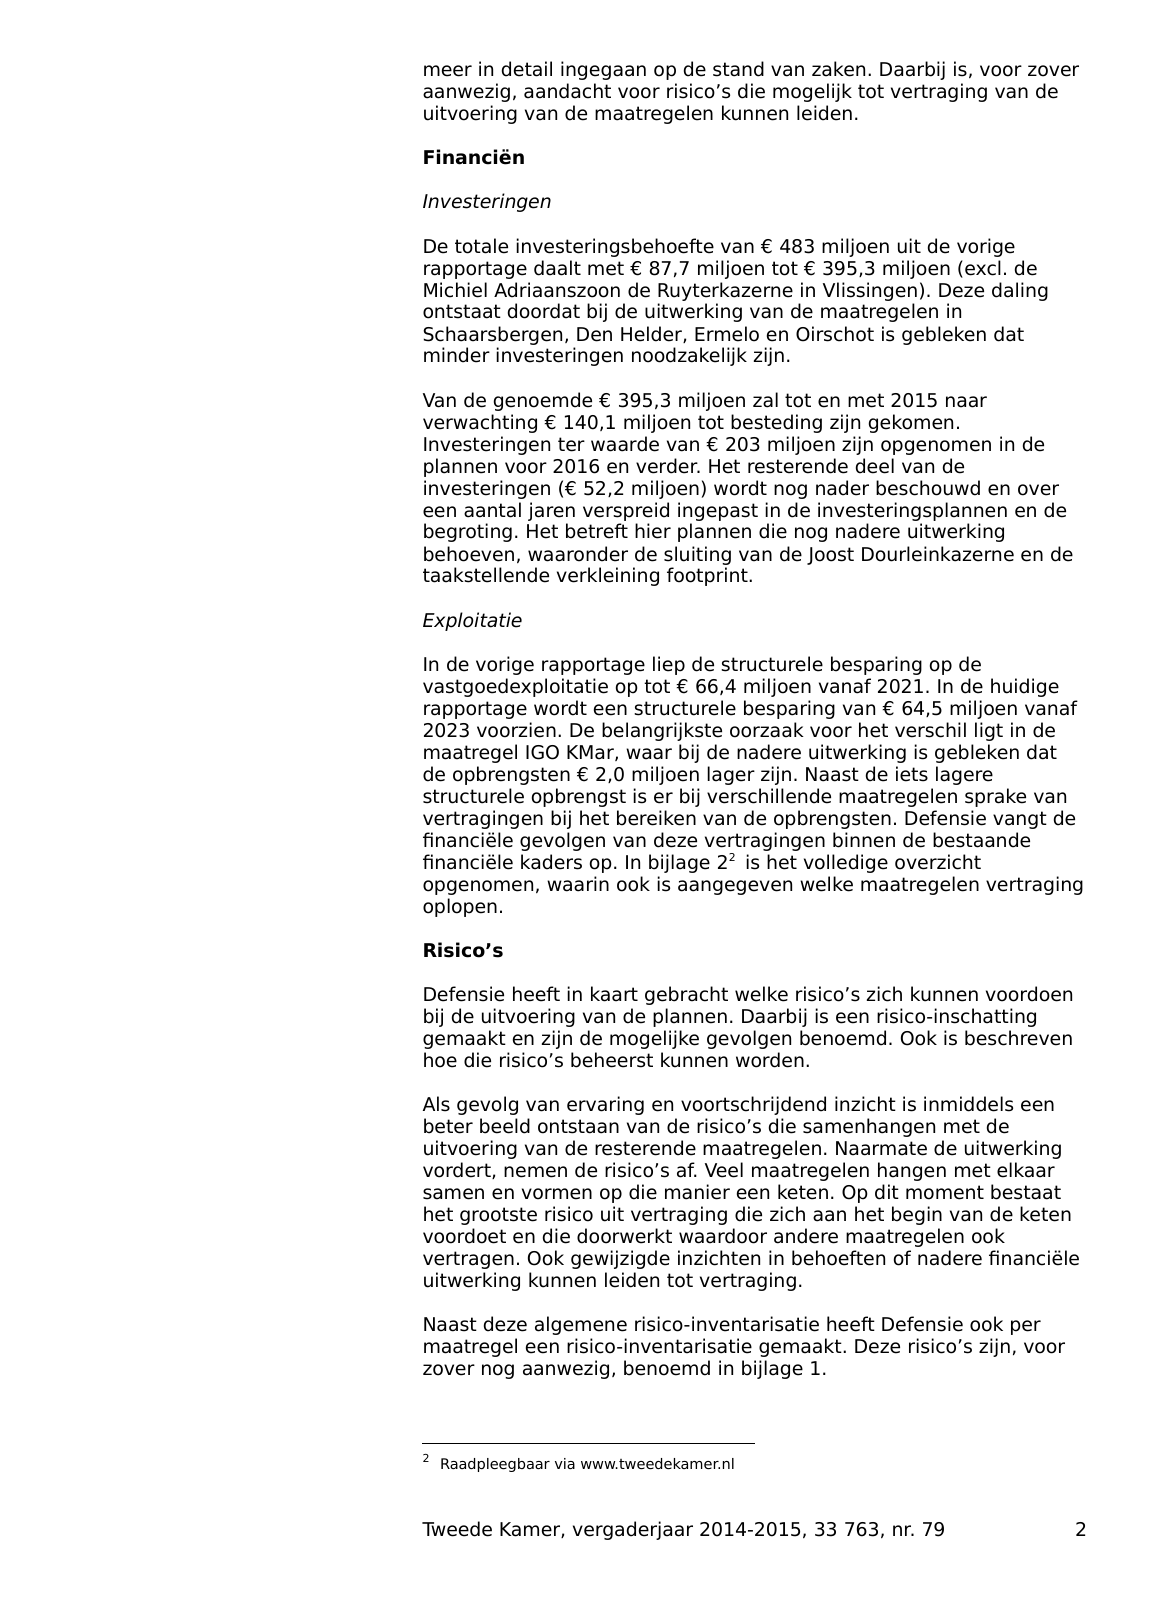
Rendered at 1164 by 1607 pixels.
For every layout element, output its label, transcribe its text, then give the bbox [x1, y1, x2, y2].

text Naast deze algemene risico-inventarisatie heeft Defensie ook per maatregel een risico-inventarisatie gemaakt. Deze risico’s zijn, voor zover nog aanwezig, benoemd in bijlage 1. [422, 1314, 1087, 1380]
subtitle Investeringen [422, 191, 1087, 213]
text Raadpleegbaar via www.tweedekamer.nl [422, 1452, 1087, 1474]
text meer in detail ingegaan op de stand van zaken. Daarbij is, voor zover aanwezig, aandacht voor risico’s die mogelijk tot vertraging van de uitvoering van de maatregelen kunnen leiden. [422, 59, 1087, 125]
text In de vorige rapportage liep de structurele besparing op de vastgoedexploitatie op tot € 66,4 miljoen vanaf 2021. In de huidige rapportage wordt een structurele besparing van € 64,5 miljoen vanaf 2023 voorzien. De belangrijkste oorzaak voor het verschil ligt in de maatregel IGO KMar, waar bij de nadere uitwerking is gebleken dat de opbrengsten € 2,0 miljoen lager zijn. Naast de iets lagere structurele opbrengst is er bij verschillende maatregelen sprake van vertragingen bij het bereiken van de opbrengsten. Defensie vangt de financiële gevolgen van deze vertragingen binnen de bestaande financiële kaders op. In bijlage 2 is het volledige overzicht opgenomen, waarin ook is aangegeven welke maatregelen vertraging oplopen. [422, 654, 1087, 917]
subtitle Risico’s [422, 940, 1087, 962]
text Van de genoemde € 395,3 miljoen zal tot en met 2015 naar verwachting € 140,1 miljoen tot besteding zijn gekomen. Investeringen ter waarde van € 203 miljoen zijn opgenomen in de plannen voor 2016 en verder. Het resterende deel van de investeringen (€ 52,2 miljoen) wordt nog nader beschouwd en over een aantal jaren verspreid ingepast in de investeringsplannen en de begroting. Het betreft hier plannen die nog nadere uitwerking behoeven, waaronder de sluiting van de Joost Dourleinkazerne en de taakstellende verkleining footprint. [422, 389, 1087, 587]
text Als gevolg van ervaring en voortschrijdend inzicht is inmiddels een beter beeld ontstaan van de risico’s die samenhangen met de uitvoering van de resterende maatregelen. Naarmate de uitwerking vordert, nemen de risico’s af. Veel maatregelen hangen met elkaar samen en vormen op die manier een keten. Op dit moment bestaat het grootste risico uit vertraging die zich aan het begin van de keten voordoet en die doorwerkt waardoor andere maatregelen ook vertragen. Ook gewijzigde inzichten in behoeften of nadere financiële uitwerking kunnen leiden tot vertraging. [422, 1094, 1087, 1292]
subtitle Financiën [422, 147, 1087, 169]
text De totale investeringsbehoefte van € 483 miljoen uit de vorige rapportage daalt met € 87,7 miljoen tot € 395,3 miljoen (excl. de Michiel Adriaanszoon de Ruyterkazerne in Vlissingen). Deze daling ontstaat doordat bij de uitwerking van de maatregelen in Schaarsbergen, Den Helder, Ermelo en Oirschot is gebleken dat minder investeringen noodzakelijk zijn. [422, 236, 1087, 367]
text Defensie heeft in kaart gebracht welke risico’s zich kunnen voordoen bij de uitvoering van de plannen. Daarbij is een risico-inschatting gemaakt en zijn de mogelijke gevolgen benoemd. Ook is beschreven hoe die risico’s beheerst kunnen worden. [422, 984, 1087, 1072]
subtitle Exploitatie [422, 609, 1087, 632]
